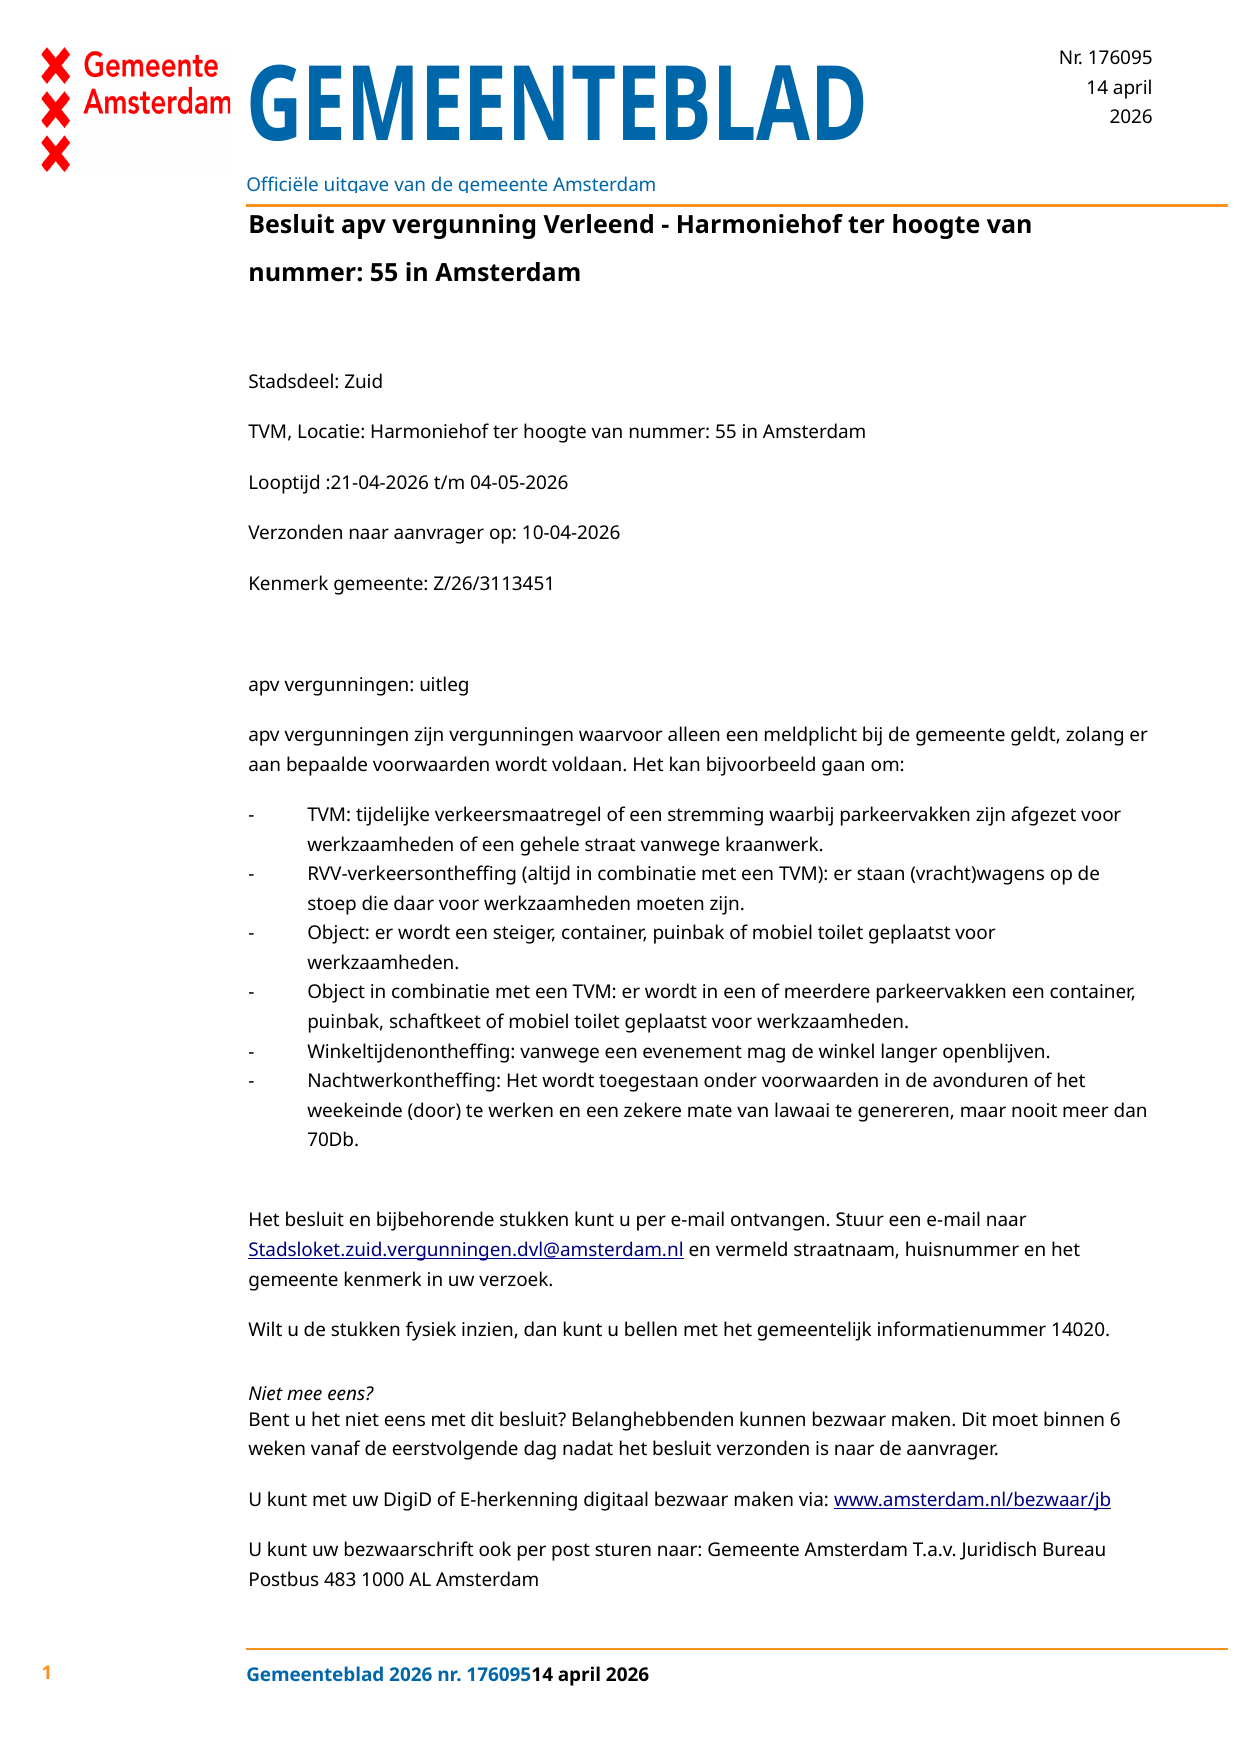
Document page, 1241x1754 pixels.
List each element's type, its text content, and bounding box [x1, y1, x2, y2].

text apv vergunningen zijn vergunningen waarvoor alleen een meldplicht bij de gemeente geldt, zolang er aan bepaalde voorwaarden wordt voldaan. Het kan bijvoorbeeld gaan om: [248, 721, 1152, 777]
text U kunt met uw DigiD of E-herkenning digitaal bezwaar maken via: www.amsterdam.nl/bezwaar/jb [248, 1486, 1152, 1512]
text Verzonden naar aanvrager op: 10-04-2026 [248, 519, 1152, 545]
text TVM, Locatie: Harmoniehof ter hoogte van nummer: 55 in Amsterdam [248, 419, 1152, 444]
text apv vergunningen: uitleg [248, 671, 1152, 697]
text U kunt uw bezwaarschrift ook per post sturen naar: Gemeente Amsterdam T.a.v. Juridisch Bureau Postbus 483 1000 AL Amsterdam [248, 1536, 1152, 1592]
list Object: er wordt een steiger, container, puinbak of mobiel toilet geplaatst voor werkzaamheden. [248, 919, 1152, 975]
text Bent u het niet eens met dit besluit? Belanghebbenden kunnen bezwaar maken. Dit moet binnen 6 weken vanaf de eerstvolgende dag nadat het besluit verzonden is naar de aanvrager. [248, 1406, 1152, 1461]
list Nachtwerkontheffing: Het wordt toegestaan onder voorwaarden in de avonduren of het weekeinde (door) te werken en een zekere mate van lawaai te genereren, maar nooit meer dan 70Db. [248, 1067, 1152, 1152]
list TVM: tijdelijke verkeersmaatregel of een stremming waarbij parkeervakken zijn afgezet voor werkzaamheden of een gehele straat vanwege kraanwerk. [248, 801, 1152, 857]
picture [41, 47, 231, 172]
text Looptijd :21-04-2026 t/m 04-05-2026 [248, 469, 1152, 495]
list RVV-verkeersontheffing (altijd in combinatie met een TVM): er staan (vracht)wagens op de stoep die daar voor werkzaamheden moeten zijn. [248, 860, 1152, 916]
text Besluit apv vergunning Verleend - Harmoniehof ter hoogte van nummer: 55 in Amsterdam [248, 207, 1152, 288]
text Stadsdeel: Zuid [248, 368, 1152, 394]
text Kenmerk gemeente: Z/26/3113451 [248, 570, 1152, 596]
list Object in combinatie met een TVM: er wordt in een of meerdere parkeervakken een container, puinbak, schaftkeet of mobiel toilet geplaatst voor werkzaamheden. [248, 979, 1152, 1034]
text Niet mee eens? [248, 1380, 1152, 1406]
text Wilt u de stukken fysiek inzien, dan kunt u bellen met het gemeentelijk informatienummer 14020. [248, 1316, 1152, 1342]
text Het besluit en bijbehorende stukken kunt u per e-mail ontvangen. Stuur een e-mail naar Stadsloket.zuid.vergunningen.dvl@amsterdam.nl en vermeld straatnaam, huisnummer en het gemeente kenmerk in uw verzoek. [248, 1207, 1152, 1292]
list Winkeltijdenontheffing: vanwege een evenement mag de winkel langer openblijven. [248, 1038, 1152, 1064]
